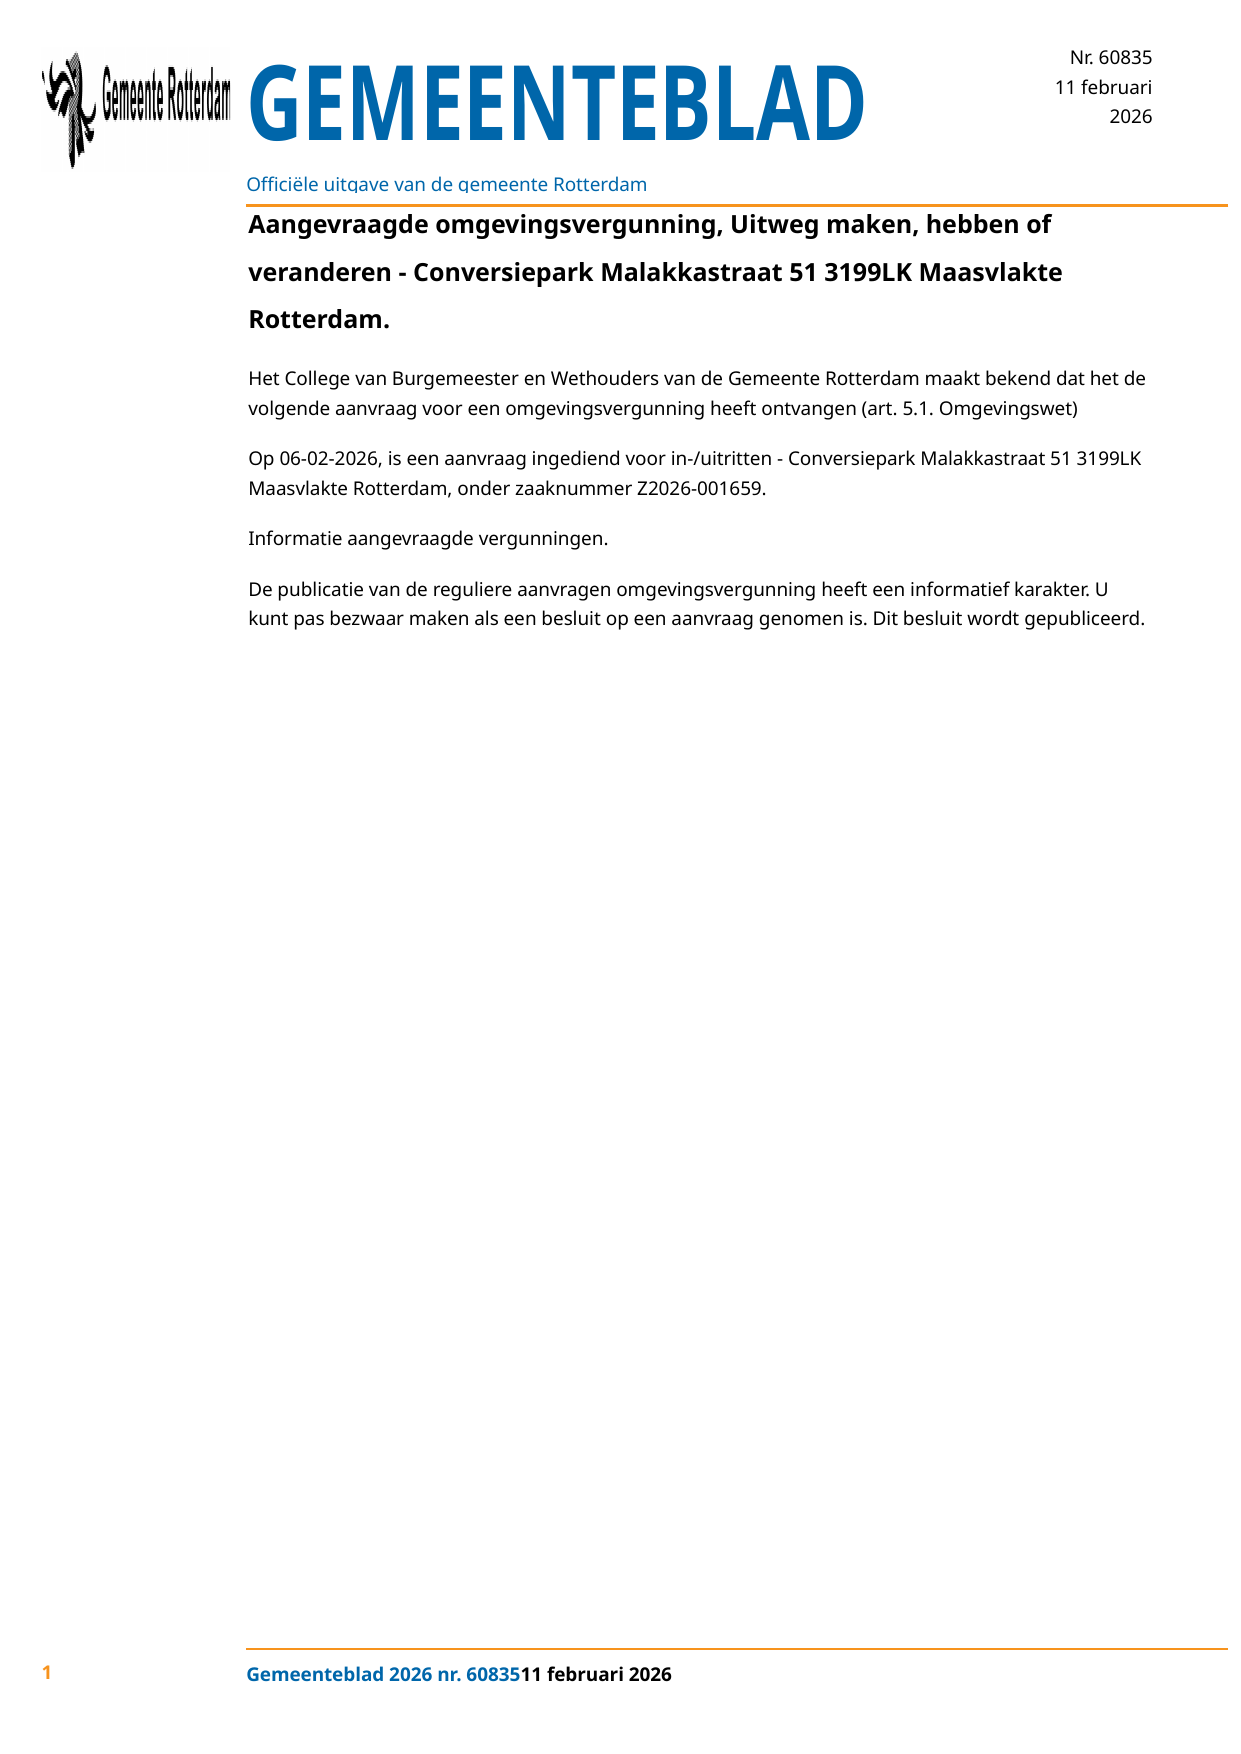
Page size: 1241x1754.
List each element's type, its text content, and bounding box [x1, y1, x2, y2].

text Op 06-02-2026, is een aanvraag ingediend voor in-/uitritten - Conversiepark Malakkastraat 51 3199LK Maasvlakte Rotterdam, onder zaaknummer Z2026-001659. [248, 446, 1152, 501]
text De publicatie van de reguliere aanvragen omgevingsvergunning heeft een informatief karakter. U kunt pas bezwaar maken als een besluit op een aanvraag genomen is. Dit besluit wordt gepubliceerd. [248, 576, 1152, 631]
text Aangevraagde omgevingsvergunning, Uitweg maken, hebben of veranderen - Conversiepark Malakkastraat 51 3199LK Maasvlakte Rotterdam. [248, 207, 1152, 336]
picture [41, 47, 231, 172]
text Informatie aangevraagde vergunningen. [248, 526, 1152, 551]
text Het College van Burgemeester en Wethouders van de Gemeente Rotterdam maakt bekend dat het de volgende aanvraag voor een omgevingsvergunning heeft ontvangen (art. 5.1. Omgevingswet) [248, 366, 1152, 421]
